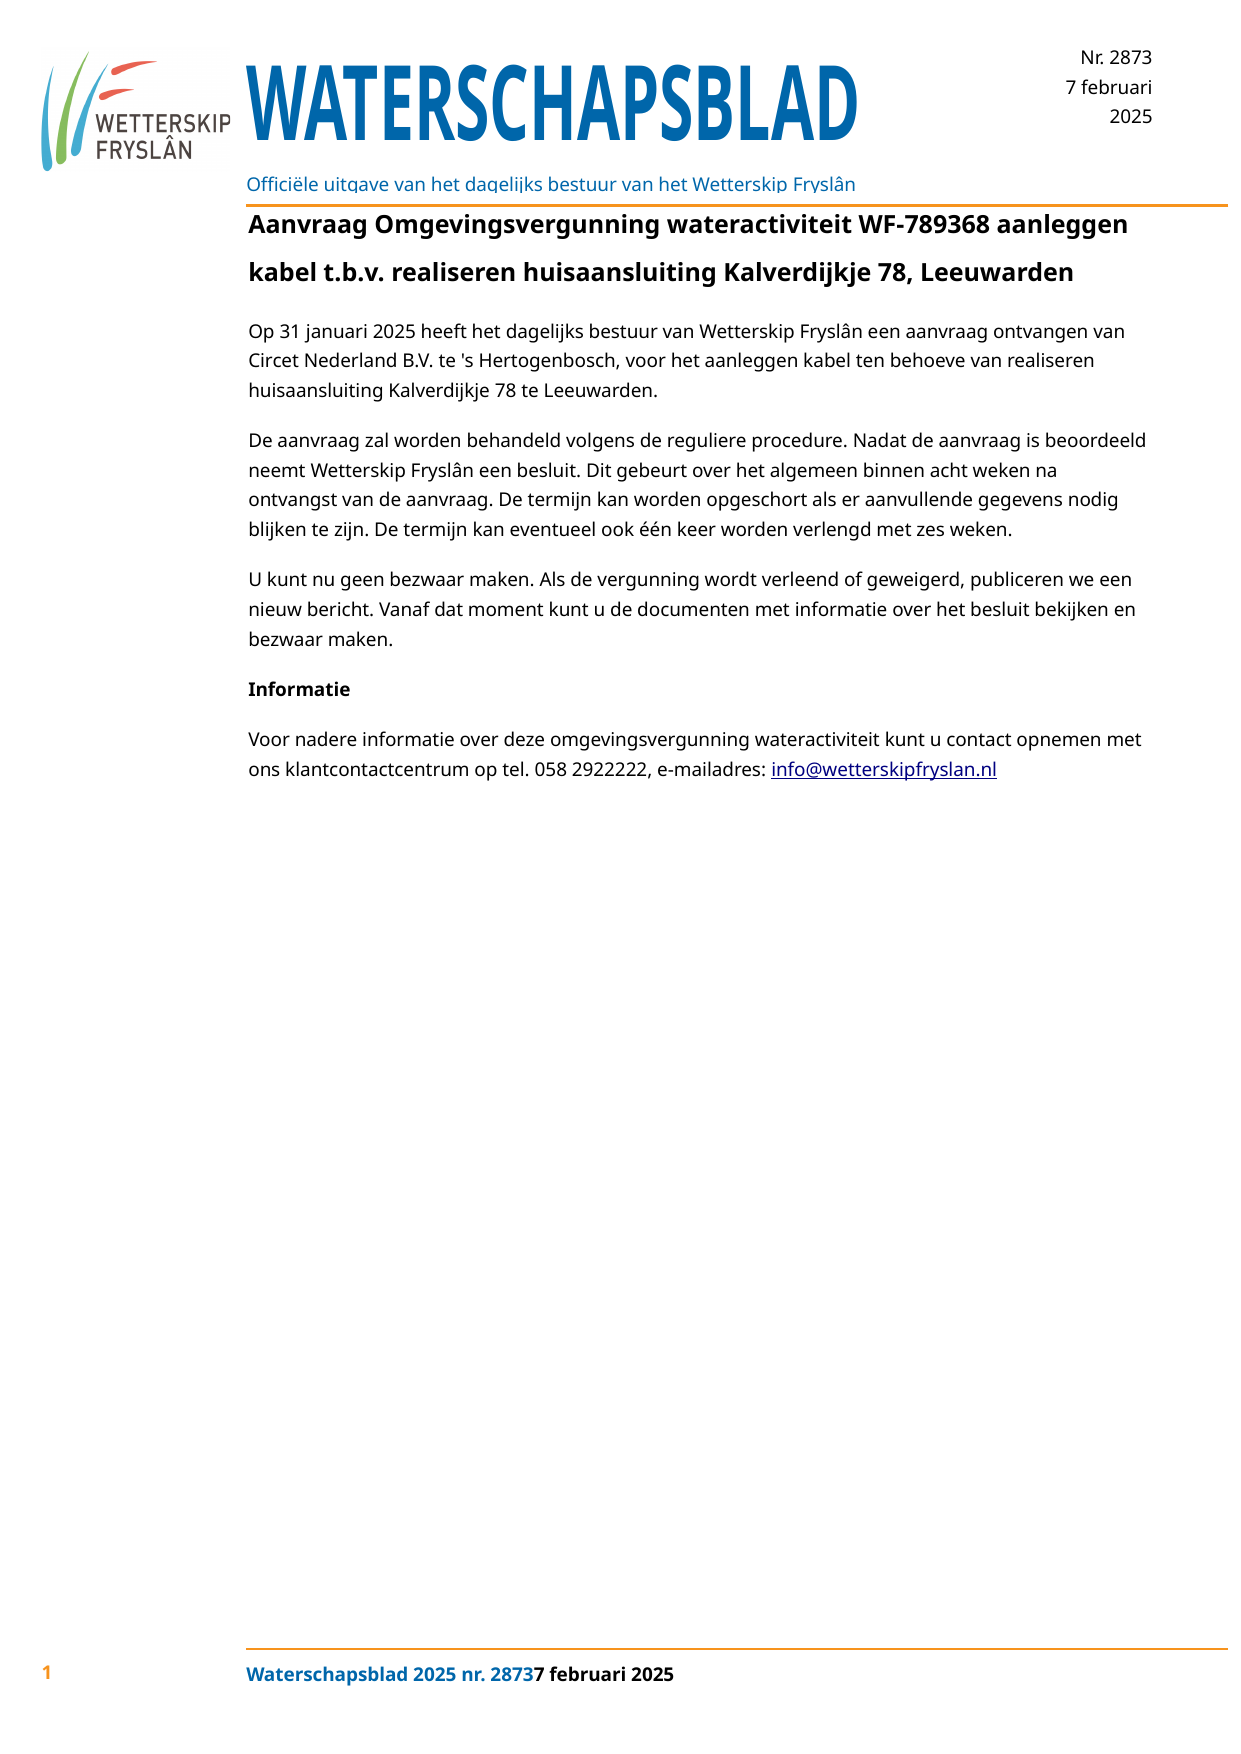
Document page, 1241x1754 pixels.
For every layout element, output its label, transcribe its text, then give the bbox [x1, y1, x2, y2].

picture [41, 47, 231, 172]
text Aanvraag Omgevingsvergunning wateractiviteit WF-789368 aanleggen kabel t.b.v. realiseren huisaansluiting Kalverdijkje 78, Leeuwarden [248, 207, 1152, 288]
text Voor nadere informatie over deze omgevingsvergunning wateractiviteit kunt u contact opnemen met ons klantcontactcentrum op tel. 058 2922222, e-mailadres: info@wetterskipfryslan.nl [248, 727, 1152, 782]
text De aanvraag zal worden behandeld volgens de reguliere procedure. Nadat de aanvraag is beoordeeld neemt Wetterskip Fryslân een besluit. Dit gebeurt over het algemeen binnen acht weken na ontvangst van de aanvraag. De termijn kan worden opgeschort als er aanvullende gegevens nodig blijken te zijn. De termijn kan eventueel ook één keer worden verlengd met zes weken. [248, 427, 1152, 542]
text U kunt nu geen bezwaar maken. Als de vergunning wordt verleend of geweigerd, publiceren we een nieuw bericht. Vanaf dat moment kunt u de documenten met informatie over het besluit bekijken en bezwaar maken. [248, 567, 1152, 652]
text Informatie [248, 676, 1152, 702]
text Op 31 januari 2025 heeft het dagelijks bestuur van Wetterskip Fryslân een aanvraag ontvangen van Circet Nederland B.V. te 's Hertogenbosch, voor het aanleggen kabel ten behoeve van realiseren huisaansluiting Kalverdijkje 78 te Leeuwarden. [248, 318, 1152, 403]
